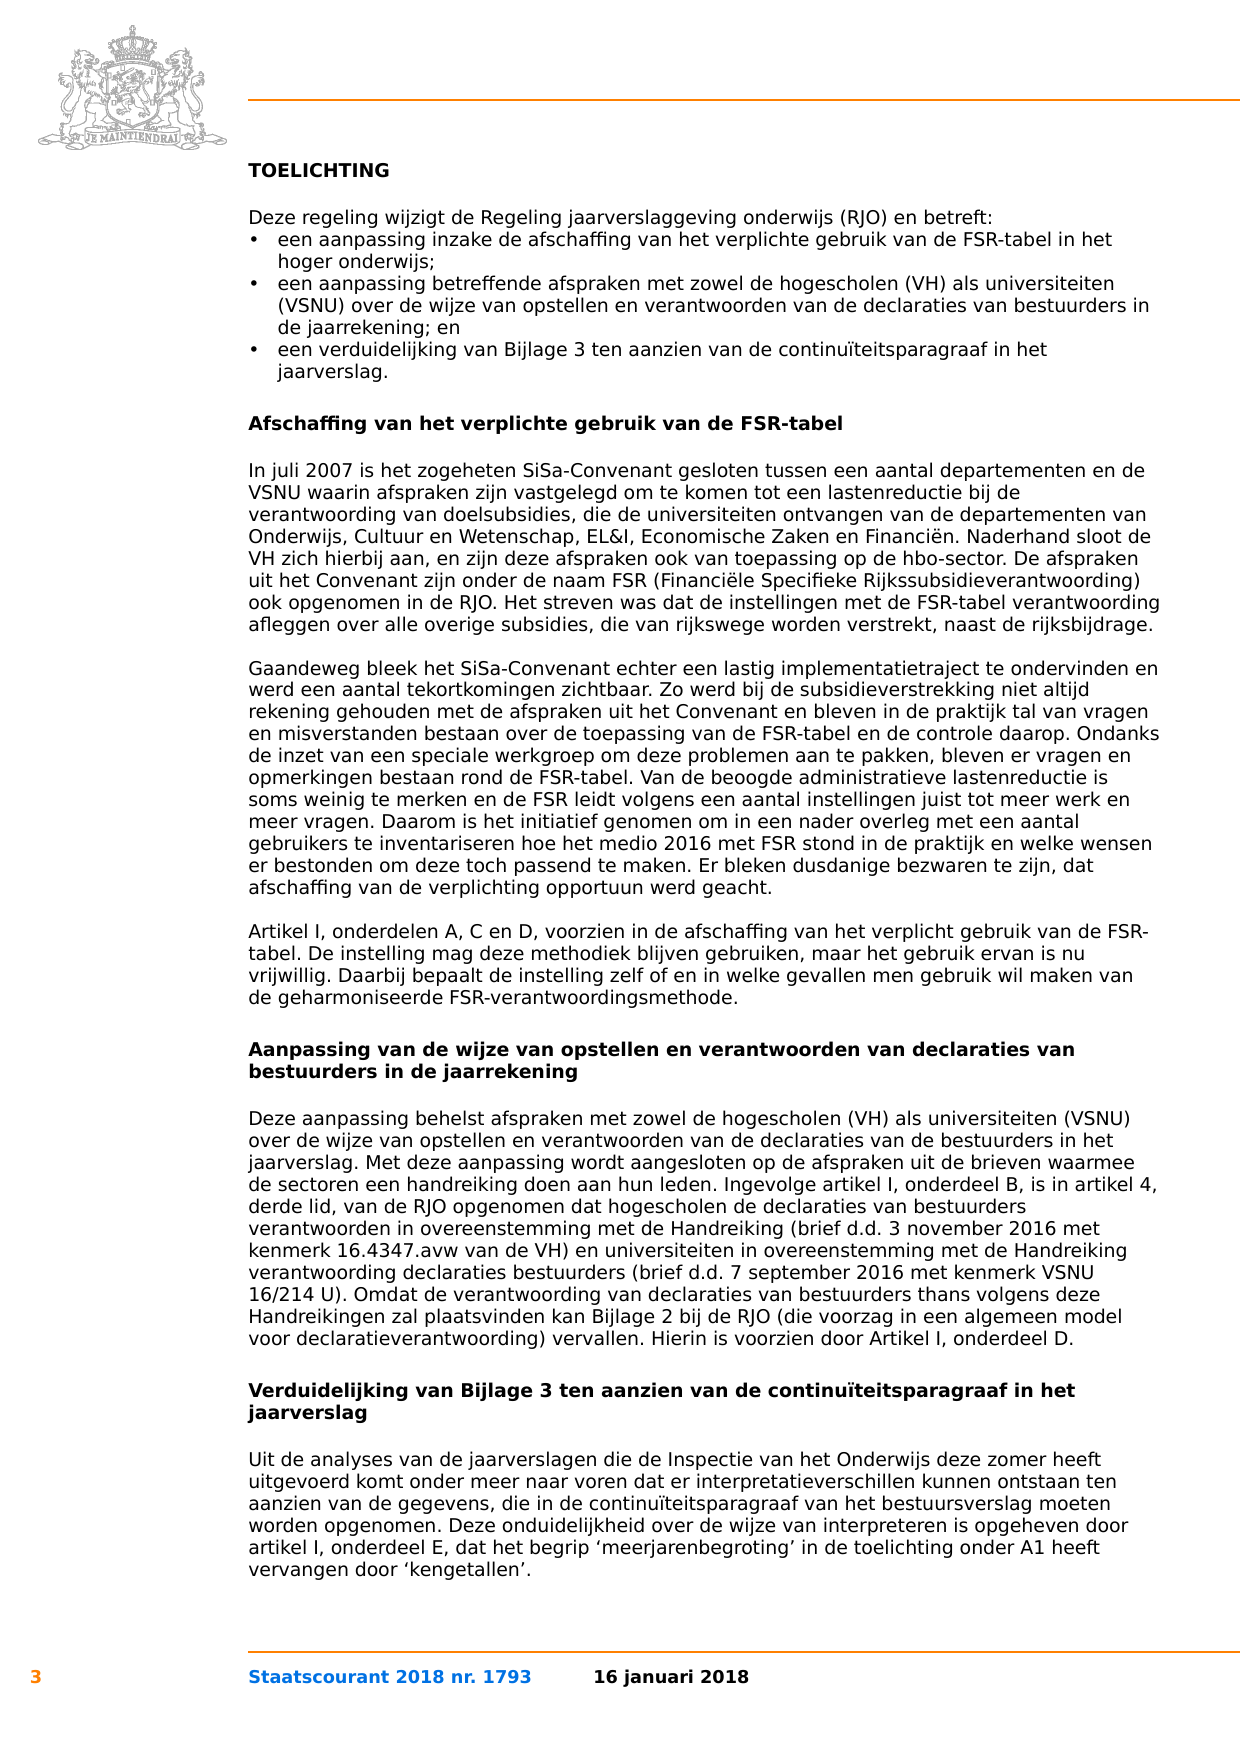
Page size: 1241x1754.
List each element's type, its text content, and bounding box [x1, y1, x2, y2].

subtitle Afschaffing van het verplichte gebruik van de FSR-tabel [248, 413, 1163, 435]
subtitle Aanpassing van de wijze van opstellen en verantwoorden van declaraties van bestuurders in de jaarrekening [248, 1039, 1163, 1083]
text Uit de analyses van de jaarverslagen die de Inspectie van het Onderwijs deze zomer heeft uitgevoerd komt onder meer naar voren dat er interpretatieverschillen kunnen ontstaan ten aanzien van de gegevens, die in de continuïteitsparagraaf van het bestuursverslag moeten worden opgenomen. Deze onduidelijkheid over de wijze van interpreteren is opgeheven door artikel I, onderdeel E, dat het begrip ‘meerjarenbegroting’ in de toelichting onder A1 heeft vervangen door ‘kengetallen’. [248, 1449, 1163, 1581]
subtitle Verduidelijking van Bijlage 3 ten aanzien van de continuïteitsparagraaf in het jaarverslag [248, 1380, 1163, 1424]
text • een aanpassing betreffende afspraken met zowel de hogescholen (VH) als universiteiten (VSNU) over de wijze van opstellen en verantwoorden van de declaraties van bestuurders in de jaarrekening; en [248, 273, 1163, 339]
text • een verduidelijking van Bijlage 3 ten aanzien van de continuïteitsparagraaf in het jaarverslag. [248, 339, 1163, 383]
text Gaandeweg bleek het SiSa-Convenant echter een lastig implementatietraject te ondervinden en werd een aantal tekortkomingen zichtbaar. Zo werd bij de subsidieverstrekking niet altijd rekening gehouden met de afspraken uit het Convenant en bleven in de praktijk tal van vragen en misverstanden bestaan over de toepassing van de FSR-tabel en de controle daarop. Ondanks de inzet van een speciale werkgroep om deze problemen aan te pakken, bleven er vragen en opmerkingen bestaan rond de FSR-tabel. Van de beoogde administratieve lastenreductie is soms weinig te merken en de FSR leidt volgens een aantal instellingen juist tot meer werk en meer vragen. Daarom is het initiatief genomen om in een nader overleg met een aantal gebruikers te inventariseren hoe het medio 2016 met FSR stond in de praktijk en welke wensen er bestonden om deze toch passend te maken. Er bleken dusdanige bezwaren te zijn, dat afschaffing van de verplichting opportuun werd geacht. [248, 657, 1163, 899]
text • een aanpassing inzake de afschaffing van het verplichte gebruik van de FSR-tabel in het hoger onderwijs; [248, 229, 1163, 273]
text Artikel I, onderdelen A, C en D, voorzien in de afschaffing van het verplicht gebruik van de FSR-tabel. De instelling mag deze methodiek blijven gebruiken, maar het gebruik ervan is nu vrijwillig. Daarbij bepaalt de instelling zelf of en in welke gevallen men gebruik wil maken van de geharmoniseerde FSR-verantwoordingsmethode. [248, 921, 1163, 1009]
picture [38, 25, 227, 150]
subtitle TOELICHTING [248, 160, 1163, 182]
text Deze regeling wijzigt de Regeling jaarverslaggeving onderwijs (RJO) en betreft: [248, 207, 1163, 229]
text In juli 2007 is het zogeheten SiSa-Convenant gesloten tussen een aantal departementen en de VSNU waarin afspraken zijn vastgelegd om te komen tot een lastenreductie bij de verantwoording van doelsubsidies, die de universiteiten ontvangen van de departementen van Onderwijs, Cultuur en Wetenschap, EL&I, Economische Zaken en Financiën. Naderhand sloot de VH zich hierbij aan, en zijn deze afspraken ook van toepassing op de hbo-sector. De afspraken uit het Convenant zijn onder de naam FSR (Financiële Specifieke Rijkssubsidieverantwoording) ook opgenomen in de RJO. Het streven was dat de instellingen met de FSR-tabel verantwoording afleggen over alle overige subsidies, die van rijkswege worden verstrekt, naast de rijksbijdrage. [248, 460, 1163, 636]
text Deze aanpassing behelst afspraken met zowel de hogescholen (VH) als universiteiten (VSNU) over de wijze van opstellen en verantwoorden van de declaraties van de bestuurders in het jaarverslag. Met deze aanpassing wordt aangesloten op de afspraken uit de brieven waarmee de sectoren een handreiking doen aan hun leden. Ingevolge artikel I, onderdeel B, is in artikel 4, derde lid, van de RJO opgenomen dat hogescholen de declaraties van bestuurders verantwoorden in overeenstemming met de Handreiking (brief d.d. 3 november 2016 met kenmerk 16.4347.avw van de VH) en universiteiten in overeenstemming met de Handreiking verantwoording declaraties bestuurders (brief d.d. 7 september 2016 met kenmerk VSNU 16/214 U). Omdat de verantwoording van declaraties van bestuurders thans volgens deze Handreikingen zal plaatsvinden kan Bijlage 2 bij de RJO (die voorzag in een algemeen model voor declaratieverantwoording) vervallen. Hierin is voorzien door Artikel I, onderdeel D. [248, 1108, 1163, 1350]
